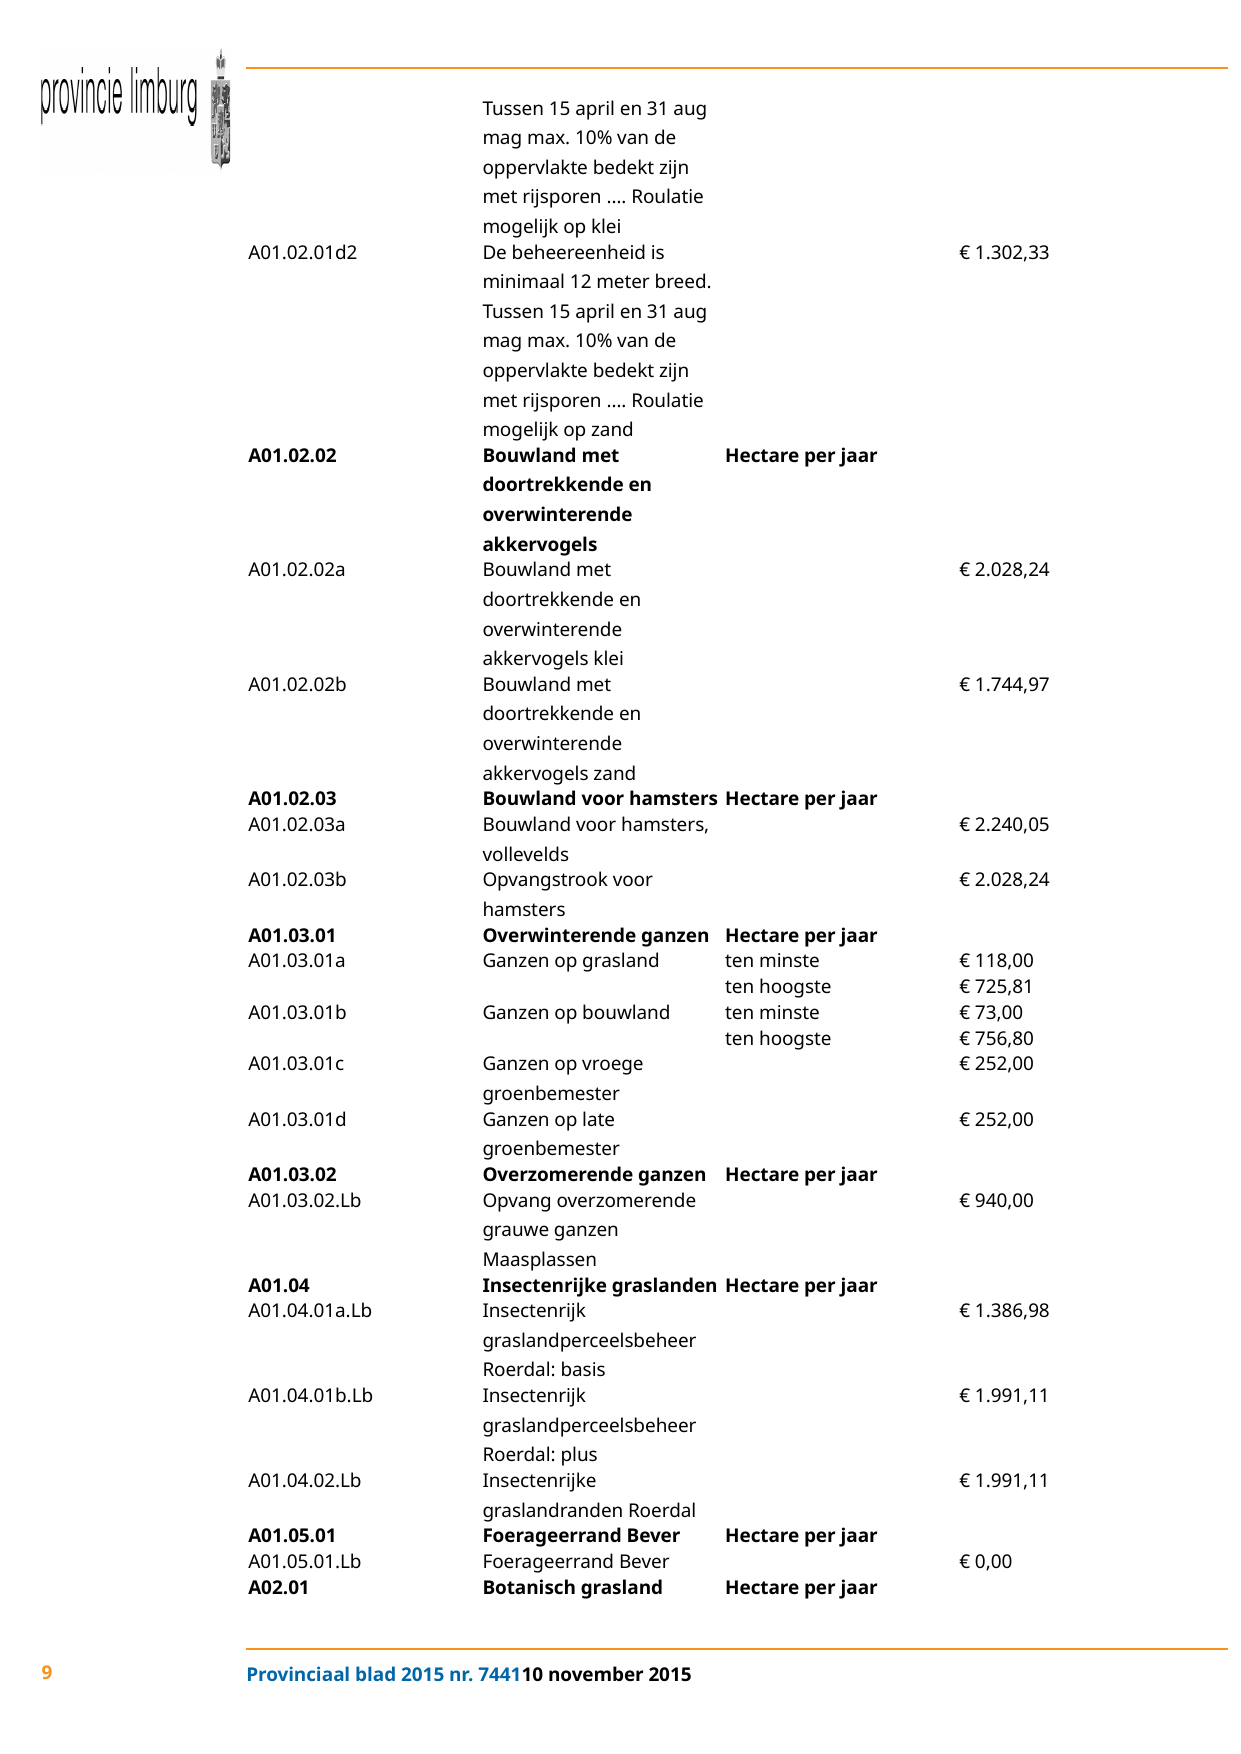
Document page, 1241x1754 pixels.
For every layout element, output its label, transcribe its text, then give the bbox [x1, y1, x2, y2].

table_cell A01.02.02 [248, 442, 482, 557]
table_cell Foerageerrand Bever [482, 1548, 725, 1574]
picture [41, 47, 231, 172]
table_cell Ganzen op grasland [482, 948, 725, 973]
table_cell Hectare per jaar [725, 442, 959, 557]
table_cell [959, 1161, 1152, 1187]
table_cell Botanisch grasland [482, 1574, 725, 1600]
table_cell Bouwland met doortrekkende en overwinterende akkervogels klei [482, 557, 725, 671]
table_cell ten minste [725, 948, 959, 973]
table_cell A01.02.03 [248, 786, 482, 811]
table_cell De beheereenheid is minimaal 12 meter breed. Tussen 15 april en 31 aug mag max. 10% van de oppervlakte bedekt zijn met rijsporen …. Roulatie mogelijk op zand [482, 239, 725, 442]
table_cell A01.02.03b [248, 867, 482, 922]
table_cell € 2.028,24 [959, 867, 1152, 922]
table_cell Insectenrijk graslandperceelsbeheer Roerdal: basis [482, 1298, 725, 1382]
table_cell [725, 1548, 959, 1574]
table_cell A01.04 [248, 1272, 482, 1297]
table_cell [725, 1106, 959, 1161]
table_cell € 1.744,97 [959, 671, 1152, 786]
table_cell € 73,00 [959, 999, 1152, 1025]
table_cell A01.03.01a [248, 948, 482, 973]
table_cell [725, 811, 959, 867]
table_cell [725, 1467, 959, 1523]
table_cell Hectare per jaar [725, 1272, 959, 1297]
table_cell € 1.991,11 [959, 1467, 1152, 1523]
table_cell [725, 1051, 959, 1106]
table_cell [248, 1025, 482, 1051]
table_cell € 252,00 [959, 1106, 1152, 1161]
table_cell Overwinterende ganzen [482, 922, 725, 948]
table_cell A01.03.01b [248, 999, 482, 1025]
table_cell A01.03.01d [248, 1106, 482, 1161]
table_cell € 252,00 [959, 1051, 1152, 1106]
table_cell [959, 95, 1152, 239]
table_cell [959, 442, 1152, 557]
table_cell Bouwland met doortrekkende en overwinterende akkervogels [482, 442, 725, 557]
table_cell A01.04.02.Lb [248, 1467, 482, 1523]
table_cell Overzomerende ganzen [482, 1161, 725, 1187]
table_cell [725, 1187, 959, 1272]
table_cell A01.05.01.Lb [248, 1548, 482, 1574]
table_cell Hectare per jaar [725, 786, 959, 811]
table_cell € 118,00 [959, 948, 1152, 973]
table_cell A01.03.02 [248, 1161, 482, 1187]
table_cell A01.04.01a.Lb [248, 1298, 482, 1382]
table_cell € 2.028,24 [959, 557, 1152, 671]
table_cell Insectenrijke graslanden [482, 1272, 725, 1297]
table_cell Ganzen op vroege groenbemester [482, 1051, 725, 1106]
table_cell Hectare per jaar [725, 1574, 959, 1600]
table_cell [959, 1272, 1152, 1297]
table_cell [482, 973, 725, 999]
table_cell Bouwland met doortrekkende en overwinterende akkervogels zand [482, 671, 725, 786]
table_cell € 2.240,05 [959, 811, 1152, 867]
table_cell Hectare per jaar [725, 1161, 959, 1187]
table_cell Opvangstrook voor hamsters [482, 867, 725, 922]
table_cell € 725,81 [959, 973, 1152, 999]
table_cell [725, 95, 959, 239]
table_cell A01.02.02a [248, 557, 482, 671]
table_cell Insectenrijk graslandperceelsbeheer Roerdal: plus [482, 1383, 725, 1467]
table_cell Hectare per jaar [725, 922, 959, 948]
table_cell € 1.386,98 [959, 1298, 1152, 1382]
table_cell [959, 1574, 1152, 1600]
table_cell Ganzen op bouwland [482, 999, 725, 1025]
table_cell A01.02.03a [248, 811, 482, 867]
table_cell [482, 1025, 725, 1051]
table_cell € 1.302,33 [959, 239, 1152, 442]
table_cell [959, 922, 1152, 948]
table_cell [725, 867, 959, 922]
table_cell [725, 557, 959, 671]
table_cell Insectenrijke graslandranden Roerdal [482, 1467, 725, 1523]
table_cell ten hoogste [725, 973, 959, 999]
table_cell [725, 239, 959, 442]
table_cell A01.03.01c [248, 1051, 482, 1106]
table_cell Bouwland voor hamsters [482, 786, 725, 811]
table_cell Opvang overzomerende grauwe ganzen Maasplassen [482, 1187, 725, 1272]
table_cell [959, 1523, 1152, 1548]
table_cell Ganzen op late groenbemester [482, 1106, 725, 1161]
table_cell A01.03.01 [248, 922, 482, 948]
table_cell Foerageerrand Bever [482, 1523, 725, 1548]
table_cell Tussen 15 april en 31 aug mag max. 10% van de oppervlakte bedekt zijn met rijsporen …. Roulatie mogelijk op klei [482, 95, 725, 239]
table_cell [959, 786, 1152, 811]
table_cell ten hoogste [725, 1025, 959, 1051]
table_cell ten minste [725, 999, 959, 1025]
table_cell A01.04.01b.Lb [248, 1383, 482, 1467]
table_cell [725, 1298, 959, 1382]
table_cell [248, 95, 482, 239]
table_cell A02.01 [248, 1574, 482, 1600]
table_cell Bouwland voor hamsters, vollevelds [482, 811, 725, 867]
table_cell € 756,80 [959, 1025, 1152, 1051]
table_cell [725, 671, 959, 786]
table_cell A01.03.02.Lb [248, 1187, 482, 1272]
table_cell € 1.991,11 [959, 1383, 1152, 1467]
table_cell A01.05.01 [248, 1523, 482, 1548]
table_cell [725, 1383, 959, 1467]
table_cell Hectare per jaar [725, 1523, 959, 1548]
table_cell [248, 973, 482, 999]
table_cell € 0,00 [959, 1548, 1152, 1574]
table_cell A01.02.01d2 [248, 239, 482, 442]
table_cell € 940,00 [959, 1187, 1152, 1272]
table_cell A01.02.02b [248, 671, 482, 786]
